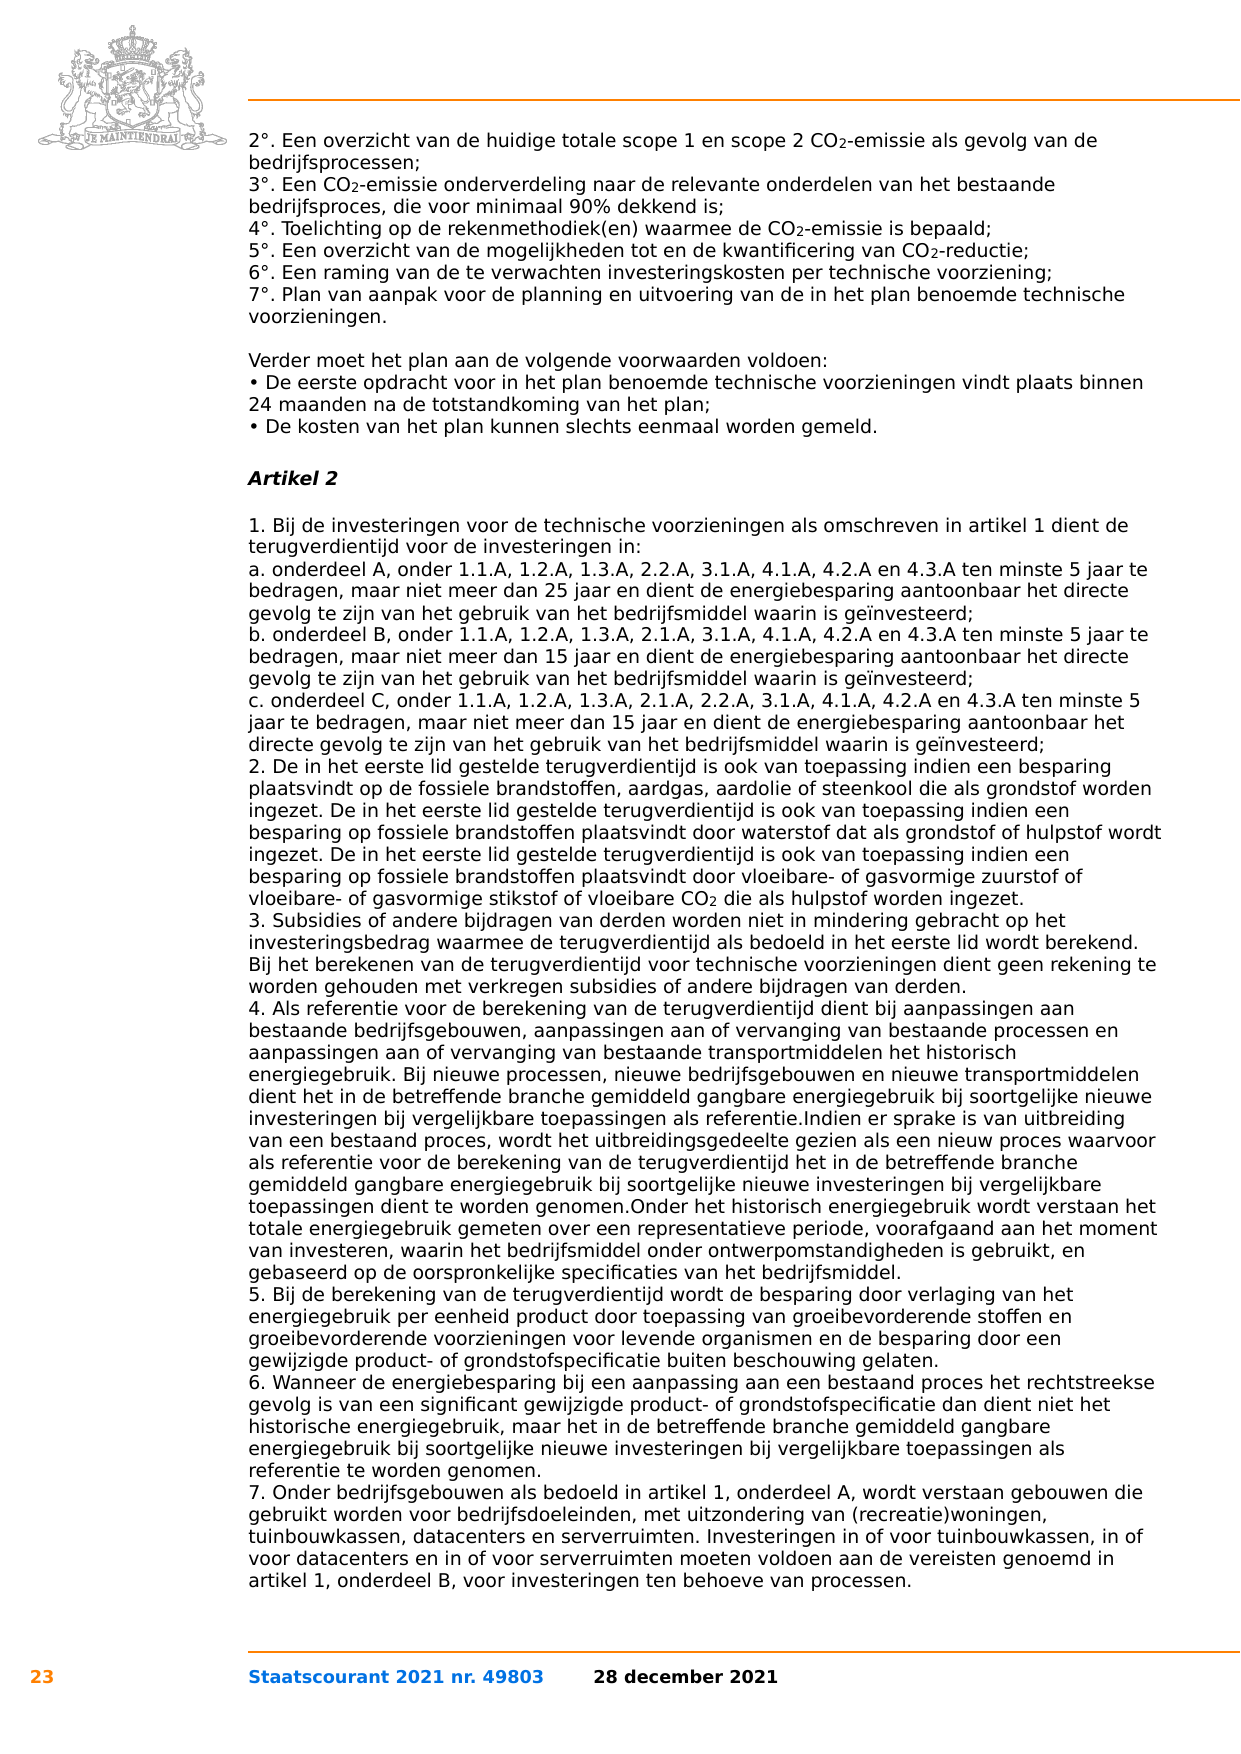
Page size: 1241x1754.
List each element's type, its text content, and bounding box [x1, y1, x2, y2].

subtitle Artikel 2 [248, 467, 1163, 489]
text • De eerste opdracht voor in het plan benoemde technische voorzieningen vindt plaats binnen 24 maanden na de totstandkoming van het plan; [248, 372, 1163, 416]
text 1. Bij de investeringen voor de technische voorzieningen als omschreven in artikel 1 dient de terugverdientijd voor de investeringen in: [248, 514, 1163, 558]
text 6°. Een raming van de te verwachten investeringskosten per technische voorziening; [248, 262, 1163, 284]
text 4°. Toelichting op de rekenmethodiek(en) waarmee de CO2-emissie is bepaald; [248, 218, 1163, 240]
text 2. De in het eerste lid gestelde terugverdientijd is ook van toepassing indien een besparing plaatsvindt op de fossiele brandstoffen, aardgas, aardolie of steenkool die als grondstof worden ingezet. De in het eerste lid gestelde terugverdientijd is ook van toepassing indien een besparing op fossiele brandstoffen plaatsvindt door waterstof dat als grondstof of hulpstof wordt ingezet. De in het eerste lid gestelde terugverdientijd is ook van toepassing indien een besparing op fossiele brandstoffen plaatsvindt door vloeibare- of gasvormige zuurstof of vloeibare- of gasvormige stikstof of vloeibare CO2 die als hulpstof worden ingezet. [248, 756, 1163, 910]
text 5°. Een overzicht van de mogelijkheden tot en de kwantificering van CO2-reductie; [248, 240, 1163, 262]
text 4. Als referentie voor de berekening van de terugverdientijd dient bij aanpassingen aan bestaande bedrijfsgebouwen, aanpassingen aan of vervanging van bestaande processen en aanpassingen aan of vervanging van bestaande transportmiddelen het historisch energiegebruik. Bij nieuwe processen, nieuwe bedrijfsgebouwen en nieuwe transportmiddelen dient het in de betreffende branche gemiddeld gangbare energiegebruik bij soortgelijke nieuwe investeringen bij vergelijkbare toepassingen als referentie.Indien er sprake is van uitbreiding van een bestaand proces, wordt het uitbreidingsgedeelte gezien als een nieuw proces waarvoor als referentie voor de berekening van de terugverdientijd het in de betreffende branche gemiddeld gangbare energiegebruik bij soortgelijke nieuwe investeringen bij vergelijkbare toepassingen dient te worden genomen.Onder het historisch energiegebruik wordt verstaan het totale energiegebruik gemeten over een representatieve periode, voorafgaand aan het moment van investeren, waarin het bedrijfsmiddel onder ontwerpomstandigheden is gebruikt, en gebaseerd op de oorspronkelijke specificaties van het bedrijfsmiddel. [248, 998, 1163, 1284]
text Verder moet het plan aan de volgende voorwaarden voldoen: [248, 349, 1163, 372]
text a. onderdeel A, onder 1.1.A, 1.2.A, 1.3.A, 2.2.A, 3.1.A, 4.1.A, 4.2.A en 4.3.A ten minste 5 jaar te bedragen, maar niet meer dan 25 jaar en dient de energiebesparing aantoonbaar het directe gevolg te zijn van het gebruik van het bedrijfsmiddel waarin is geïnvesteerd; [248, 558, 1163, 624]
text • De kosten van het plan kunnen slechts eenmaal worden gemeld. [248, 416, 1163, 437]
text b. onderdeel B, onder 1.1.A, 1.2.A, 1.3.A, 2.1.A, 3.1.A, 4.1.A, 4.2.A en 4.3.A ten minste 5 jaar te bedragen, maar niet meer dan 15 jaar en dient de energiebesparing aantoonbaar het directe gevolg te zijn van het gebruik van het bedrijfsmiddel waarin is geïnvesteerd; [248, 624, 1163, 690]
text 2°. Een overzicht van de huidige totale scope 1 en scope 2 CO2-emissie als gevolg van de bedrijfsprocessen; [248, 130, 1163, 174]
text 7°. Plan van aanpak voor de planning en uitvoering van de in het plan benoemde technische voorzieningen. [248, 284, 1163, 328]
text c. onderdeel C, onder 1.1.A, 1.2.A, 1.3.A, 2.1.A, 2.2.A, 3.1.A, 4.1.A, 4.2.A en 4.3.A ten minste 5 jaar te bedragen, maar niet meer dan 15 jaar en dient de energiebesparing aantoonbaar het directe gevolg te zijn van het gebruik van het bedrijfsmiddel waarin is geïnvesteerd; [248, 690, 1163, 756]
text 7. Onder bedrijfsgebouwen als bedoeld in artikel 1, onderdeel A, wordt verstaan gebouwen die gebruikt worden voor bedrijfsdoeleinden, met uitzondering van (recreatie)woningen, tuinbouwkassen, datacenters en serverruimten. Investeringen in of voor tuinbouwkassen, in of voor datacenters en in of voor serverruimten moeten voldoen aan de vereisten genoemd in artikel 1, onderdeel B, voor investeringen ten behoeve van processen. [248, 1482, 1163, 1591]
text 6. Wanneer de energiebesparing bij een aanpassing aan een bestaand proces het rechtstreekse gevolg is van een significant gewijzigde product- of grondstofspecificatie dan dient niet het historische energiegebruik, maar het in de betreffende branche gemiddeld gangbare energiegebruik bij soortgelijke nieuwe investeringen bij vergelijkbare toepassingen als referentie te worden genomen. [248, 1372, 1163, 1482]
text 5. Bij de berekening van de terugverdientijd wordt de besparing door verlaging van het energiegebruik per eenheid product door toepassing van groeibevorderende stoffen en groeibevorderende voorzieningen voor levende organismen en de besparing door een gewijzigde product- of grondstofspecificatie buiten beschouwing gelaten. [248, 1284, 1163, 1372]
text 3. Subsidies of andere bijdragen van derden worden niet in mindering gebracht op het investeringsbedrag waarmee de terugverdientijd als bedoeld in het eerste lid wordt berekend. Bij het berekenen van de terugverdientijd voor technische voorzieningen dient geen rekening te worden gehouden met verkregen subsidies of andere bijdragen van derden. [248, 910, 1163, 998]
picture [38, 25, 227, 150]
text 3°. Een CO2-emissie onderverdeling naar de relevante onderdelen van het bestaande bedrijfsproces, die voor minimaal 90% dekkend is; [248, 174, 1163, 218]
